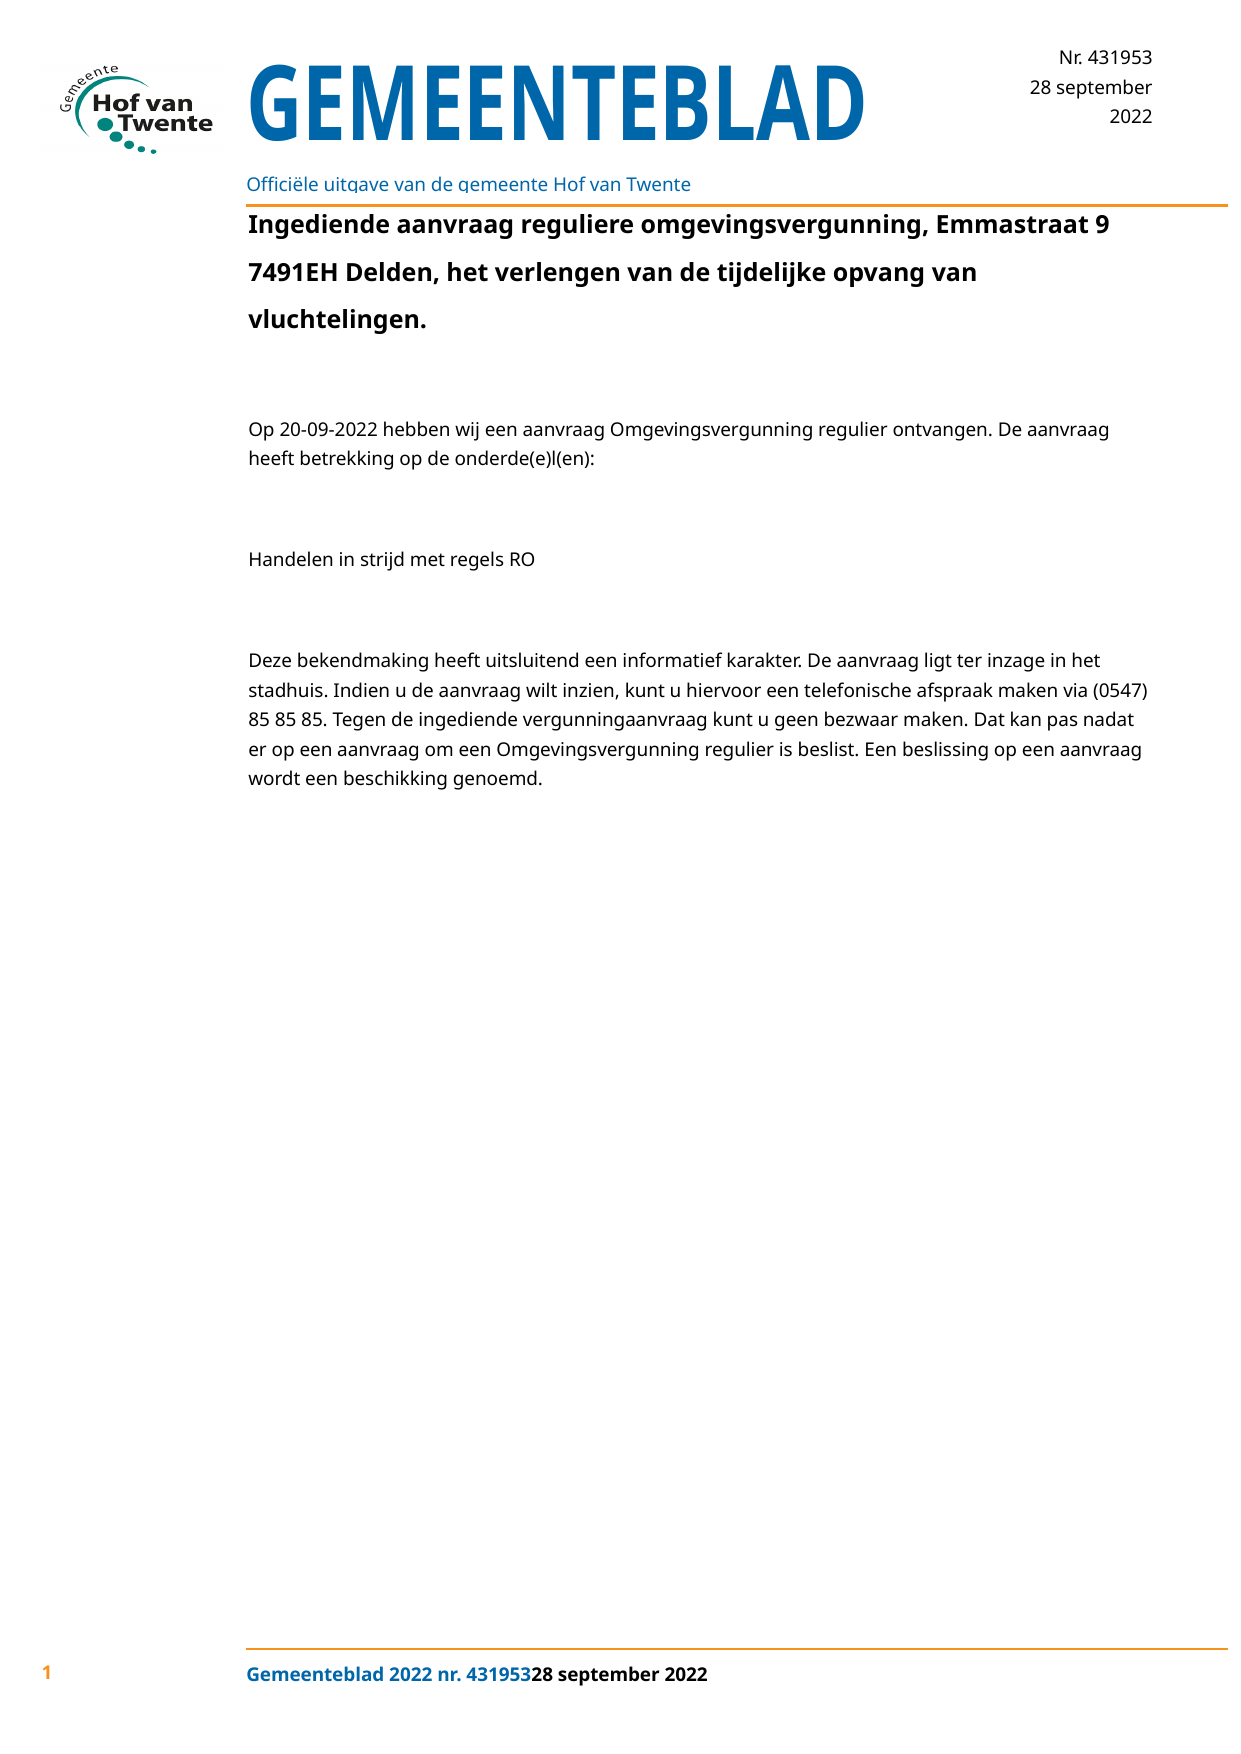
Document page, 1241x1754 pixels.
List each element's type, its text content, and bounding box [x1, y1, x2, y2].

text Deze bekendmaking heeft uitsluitend een informatief karakter. De aanvraag ligt ter inzage in het stadhuis. Indien u de aanvraag wilt inzien, kunt u hiervoor een telefonische afspraak maken via (0547) 85 85 85. Tegen de ingediende vergunningaanvraag kunt u geen bezwaar maken. Dat kan pas nadat er op een aanvraag om een Omgevingsvergunning regulier is beslist. Een beslissing op een aanvraag wordt een beschikking genoemd. [248, 647, 1152, 791]
text Ingediende aanvraag reguliere omgevingsvergunning, Emmastraat 9 7491EH Delden, het verlengen van de tijdelijke opvang van vluchtelingen. [248, 207, 1152, 336]
text Op 20-09-2022 hebben wij een aanvraag Omgevingsvergunning regulier ontvangen. De aanvraag heeft betrekking op de onderde(e)l(en): [248, 416, 1152, 471]
picture [41, 47, 231, 172]
text Handelen in strijd met regels RO [248, 546, 1152, 572]
